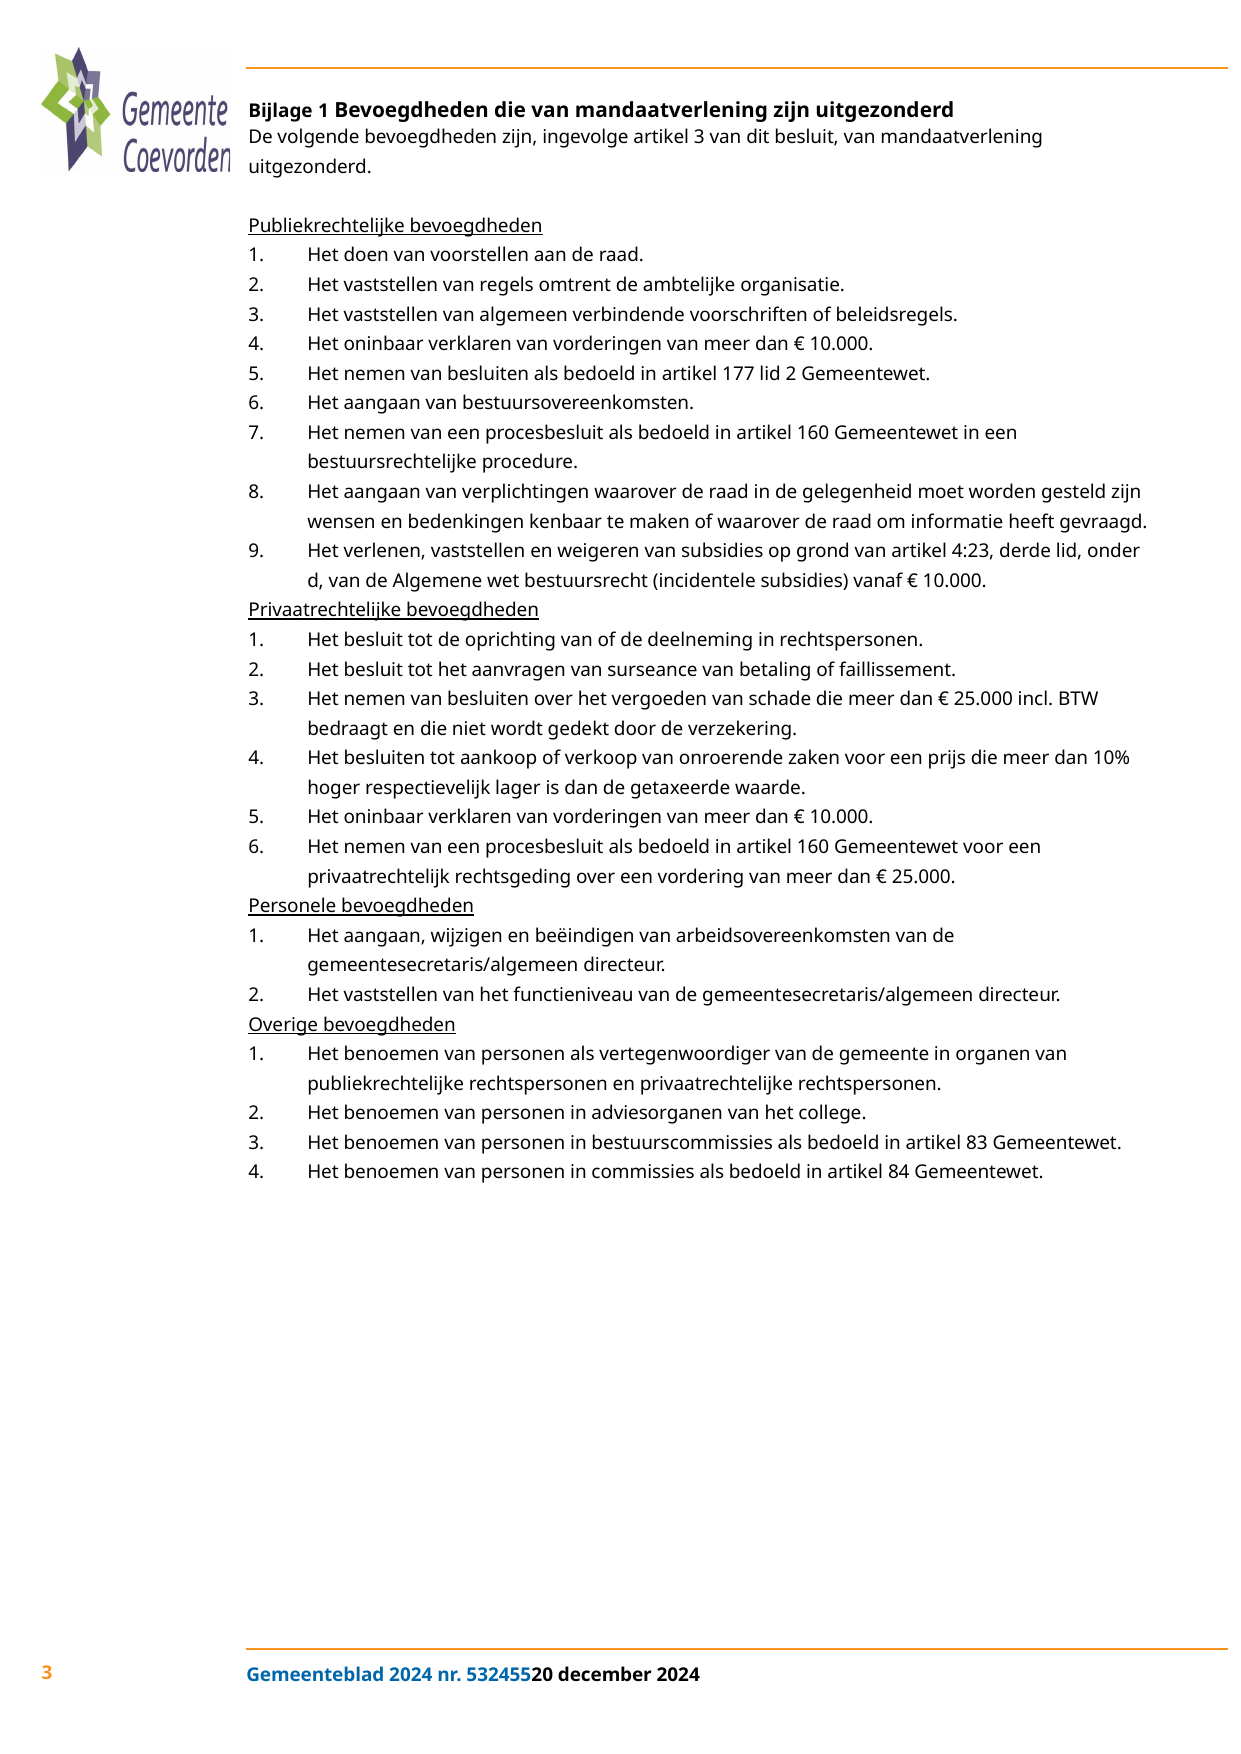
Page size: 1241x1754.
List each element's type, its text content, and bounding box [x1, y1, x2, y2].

list Het nemen van een procesbesluit als bedoeld in artikel 160 Gemeentewet in een bestuursrechtelijke procedure. [248, 419, 1152, 474]
list Het benoemen van personen in adviesorganen van het college. [248, 1099, 1152, 1125]
list Het besluit tot de oprichting van of de deelneming in rechtspersonen. [248, 626, 1152, 652]
list Het benoemen van personen in commissies als bedoeld in artikel 84 Gemeentewet. [248, 1159, 1152, 1184]
list Het vaststellen van algemeen verbindende voorschriften of beleidsregels. [248, 301, 1152, 327]
list Het nemen van een procesbesluit als bedoeld in artikel 160 Gemeentewet voor een privaatrechtelijk rechtsgeding over een vordering van meer dan € 25.000. [248, 833, 1152, 889]
list Het vaststellen van regels omtrent de ambtelijke organisatie. [248, 271, 1152, 297]
text Privaatrechtelijke bevoegdheden [248, 597, 1152, 622]
list Het nemen van besluiten als bedoeld in artikel 177 lid 2 Gemeentewet. [248, 360, 1152, 386]
list Het besluit tot het aanvragen van surseance van betaling of faillissement. [248, 656, 1152, 682]
text Personele bevoegdheden [248, 892, 1152, 918]
list Het aangaan van verplichtingen waarover de raad in de gelegenheid moet worden gesteld zijn wensen en bedenkingen kenbaar te maken of waarover de raad om informatie heeft gevraagd. [248, 478, 1152, 534]
text Overige bevoegdheden [248, 1011, 1152, 1037]
text Publiekrechtelijke bevoegdheden [248, 212, 1152, 238]
list Het benoemen van personen als vertegenwoordiger van de gemeente in organen van publiekrechtelijke rechtspersonen en privaatrechtelijke rechtspersonen. [248, 1040, 1152, 1096]
list Het benoemen van personen in bestuurscommissies als bedoeld in artikel 83 Gemeentewet. [248, 1129, 1152, 1155]
list Het aangaan, wijzigen en beëindigen van arbeidsovereenkomsten van de gemeentesecretaris/algemeen directeur. [248, 922, 1152, 977]
list Het nemen van besluiten over het vergoeden van schade die meer dan € 25.000 incl. BTW bedraagt en die niet wordt gedekt door de verzekering. [248, 685, 1152, 741]
list Het oninbaar verklaren van vorderingen van meer dan € 10.000. [248, 804, 1152, 829]
text De volgende bevoegdheden zijn, ingevolge artikel 3 van dit besluit, van mandaatverlening uitgezonderd. [248, 123, 1152, 179]
list Het oninbaar verklaren van vorderingen van meer dan € 10.000. [248, 330, 1152, 356]
list Het verlenen, vaststellen en weigeren van subsidies op grond van artikel 4:23, derde lid, onder d, van de Algemene wet bestuursrecht (incidentele subsidies) vanaf € 10.000. [248, 537, 1152, 593]
list Het aangaan van bestuursovereenkomsten. [248, 389, 1152, 415]
list Het besluiten tot aankoop of verkoop van onroerende zaken voor een prijs die meer dan 10% hoger respectievelijk lager is dan de getaxeerde waarde. [248, 744, 1152, 800]
text Bijlage 1 Bevoegdheden die van mandaatverlening zijn uitgezonderd [248, 95, 1152, 123]
list Het doen van voorstellen aan de raad. [248, 242, 1152, 267]
picture [41, 47, 231, 172]
list Het vaststellen van het functieniveau van de gemeentesecretaris/algemeen directeur. [248, 981, 1152, 1007]
